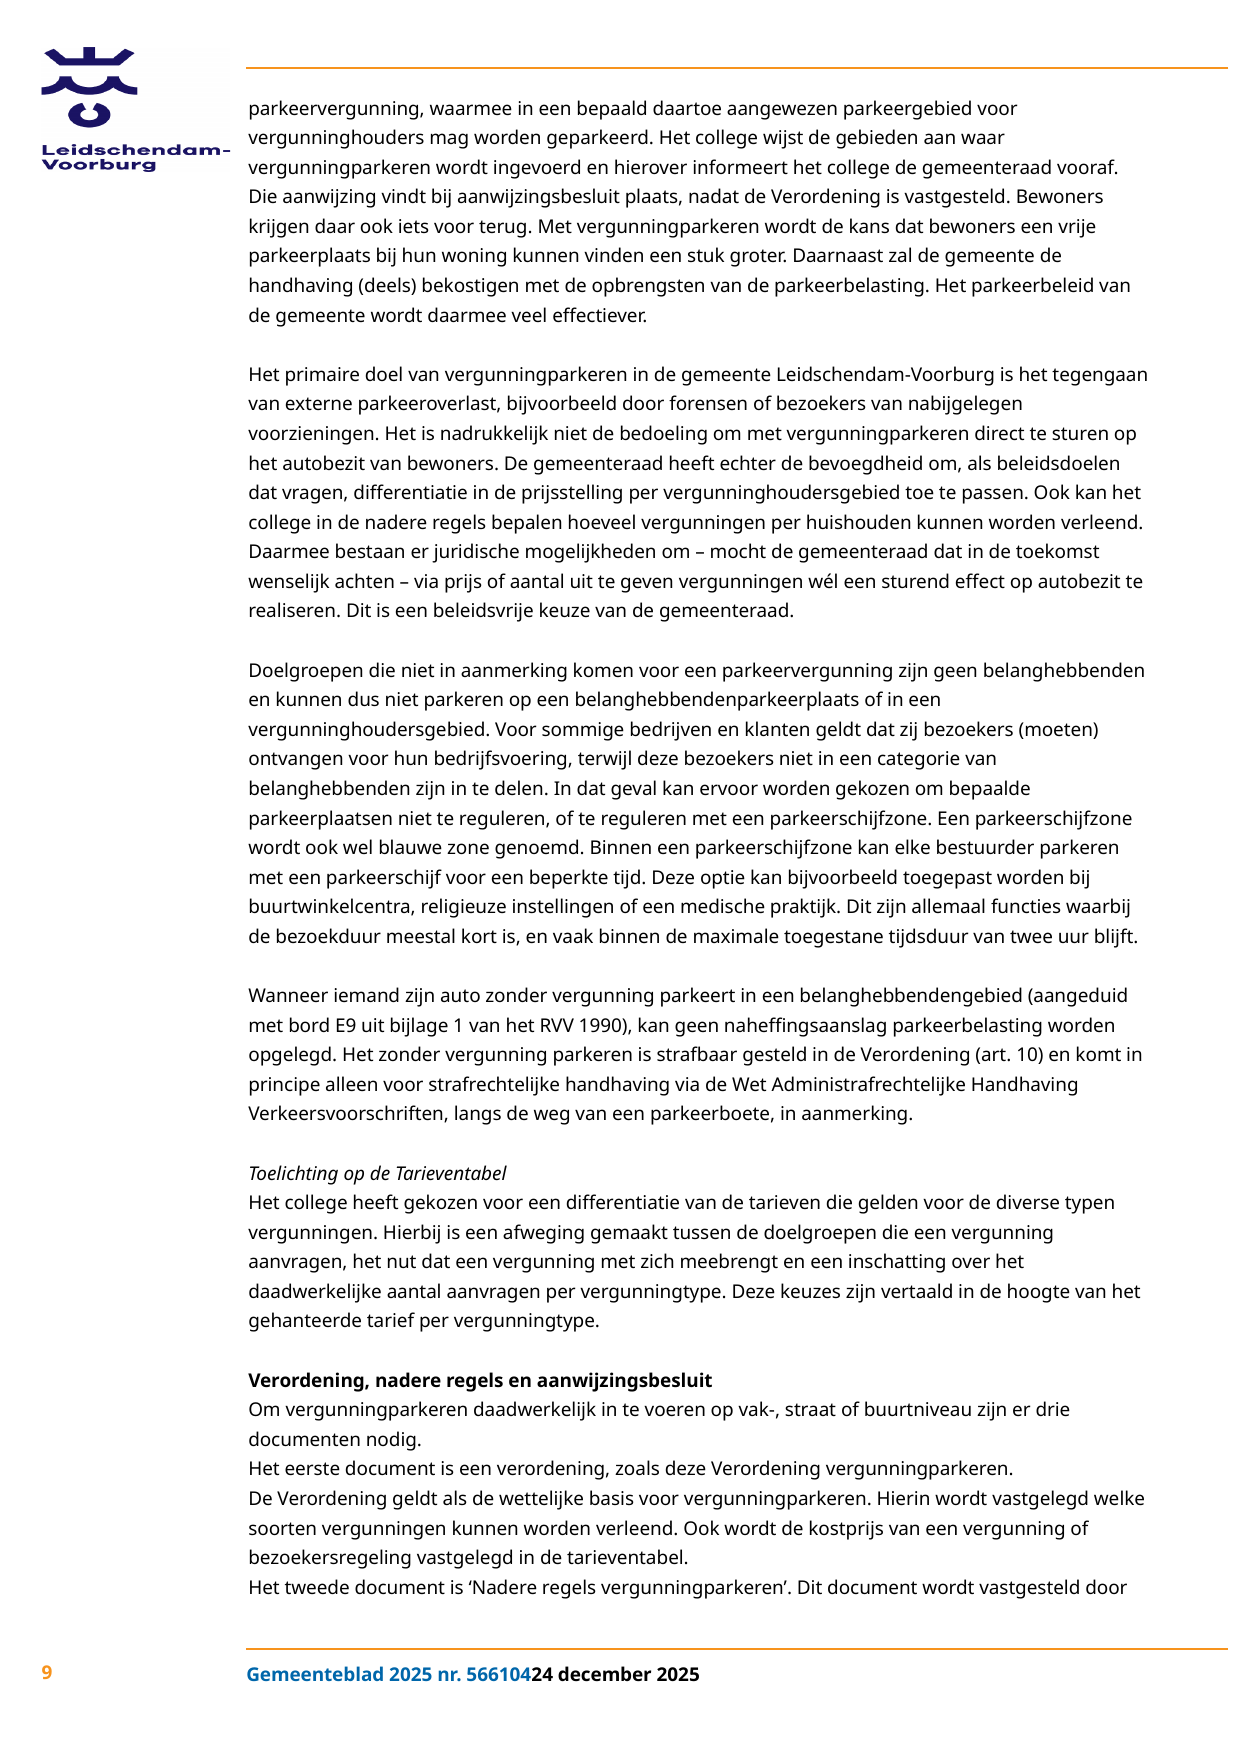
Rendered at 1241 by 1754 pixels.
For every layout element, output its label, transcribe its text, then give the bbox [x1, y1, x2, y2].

text Wanneer iemand zijn auto zonder vergunning parkeert in een belanghebbendengebied (aangeduid met bord E9 uit bijlage 1 van het RVV 1990), kan geen naheffingsaanslag parkeerbelasting worden opgelegd. Het zonder vergunning parkeren is strafbaar gesteld in de Verordening (art. 10) en komt in principe alleen voor strafrechtelijke handhaving via de Wet Administrafrechtelijke Handhaving Verkeersvoorschriften, langs de weg van een parkeerboete, in aanmerking. [248, 982, 1152, 1126]
text Het tweede document is ‘Nadere regels vergunningparkeren’. Dit document wordt vastgesteld door [248, 1574, 1152, 1600]
text Toelichting op de Tarieventabel [248, 1160, 1152, 1186]
text Het eerste document is een verordening, zoals deze Verordening vergunningparkeren. [248, 1456, 1152, 1481]
text Het primaire doel van vergunningparkeren in de gemeente Leidschendam-Voorburg is het tegengaan van externe parkeeroverlast, bijvoorbeeld door forensen of bezoekers van nabijgelegen voorzieningen. Het is nadrukkelijk niet de bedoeling om met vergunningparkeren direct te sturen op het autobezit van bewoners. De gemeenteraad heeft echter de bevoegdheid om, als beleidsdoelen dat vragen, differentiatie in de prijsstelling per vergunninghoudersgebied toe te passen. Ook kan het college in de nadere regels bepalen hoeveel vergunningen per huishouden kunnen worden verleend. Daarmee bestaan er juridische mogelijkheden om – mocht de gemeenteraad dat in de toekomst wenselijk achten – via prijs of aantal uit te geven vergunningen wél een sturend effect op autobezit te realiseren. Dit is een beleidsvrije keuze van de gemeenteraad. [248, 361, 1152, 623]
text Om vergunningparkeren daadwerkelijk in te voeren op vak-, straat of buurtniveau zijn er drie documenten nodig. [248, 1396, 1152, 1452]
text parkeervergunning, waarmee in een bepaald daartoe aangewezen parkeergebied voor vergunninghouders mag worden geparkeerd. Het college wijst de gebieden aan waar vergunningparkeren wordt ingevoerd en hierover informeert het college de gemeenteraad vooraf. Die aanwijzing vindt bij aanwijzingsbesluit plaats, nadat de Verordening is vastgesteld. Bewoners krijgen daar ook iets voor terug. Met vergunningparkeren wordt de kans dat bewoners een vrije parkeerplaats bij hun woning kunnen vinden een stuk groter. Daarnaast zal de gemeente de handhaving (deels) bekostigen met de opbrengsten van de parkeerbelasting. Het parkeerbeleid van de gemeente wordt daarmee veel effectiever. [248, 95, 1152, 328]
text De Verordening geldt als de wettelijke basis voor vergunningparkeren. Hierin wordt vastgelegd welke soorten vergunningen kunnen worden verleend. Ook wordt de kostprijs van een vergunning of bezoekersregeling vastgelegd in de tarieventabel. [248, 1485, 1152, 1570]
text Verordening, nadere regels en aanwijzingsbesluit [248, 1367, 1152, 1393]
text Doelgroepen die niet in aanmerking komen voor een parkeervergunning zijn geen belanghebbenden en kunnen dus niet parkeren op een belanghebbendenparkeerplaats of in een vergunninghoudersgebied. Voor sommige bedrijven en klanten geldt dat zij bezoekers (moeten) ontvangen voor hun bedrijfsvoering, terwijl deze bezoekers niet in een categorie van belanghebbenden zijn in te delen. In dat geval kan ervoor worden gekozen om bepaalde parkeerplaatsen niet te reguleren, of te reguleren met een parkeerschijfzone. Een parkeerschijfzone wordt ook wel blauwe zone genoemd. Binnen een parkeerschijfzone kan elke bestuurder parkeren met een parkeerschijf voor een beperkte tijd. Deze optie kan bijvoorbeeld toegepast worden bij buurtwinkelcentra, religieuze instellingen of een medische praktijk. Dit zijn allemaal functies waarbij de bezoekduur meestal kort is, en vaak binnen de maximale toegestane tijdsduur van twee uur blijft. [248, 657, 1152, 949]
text Het college heeft gekozen voor een differentiatie van de tarieven die gelden voor de diverse typen vergunningen. Hierbij is een afweging gemaakt tussen de doelgroepen die een vergunning aanvragen, het nut dat een vergunning met zich meebrengt en een inschatting over het daadwerkelijke aantal aanvragen per vergunningtype. Deze keuzes zijn vertaald in de hoogte van het gehanteerde tarief per vergunningtype. [248, 1189, 1152, 1333]
picture [41, 47, 231, 172]
